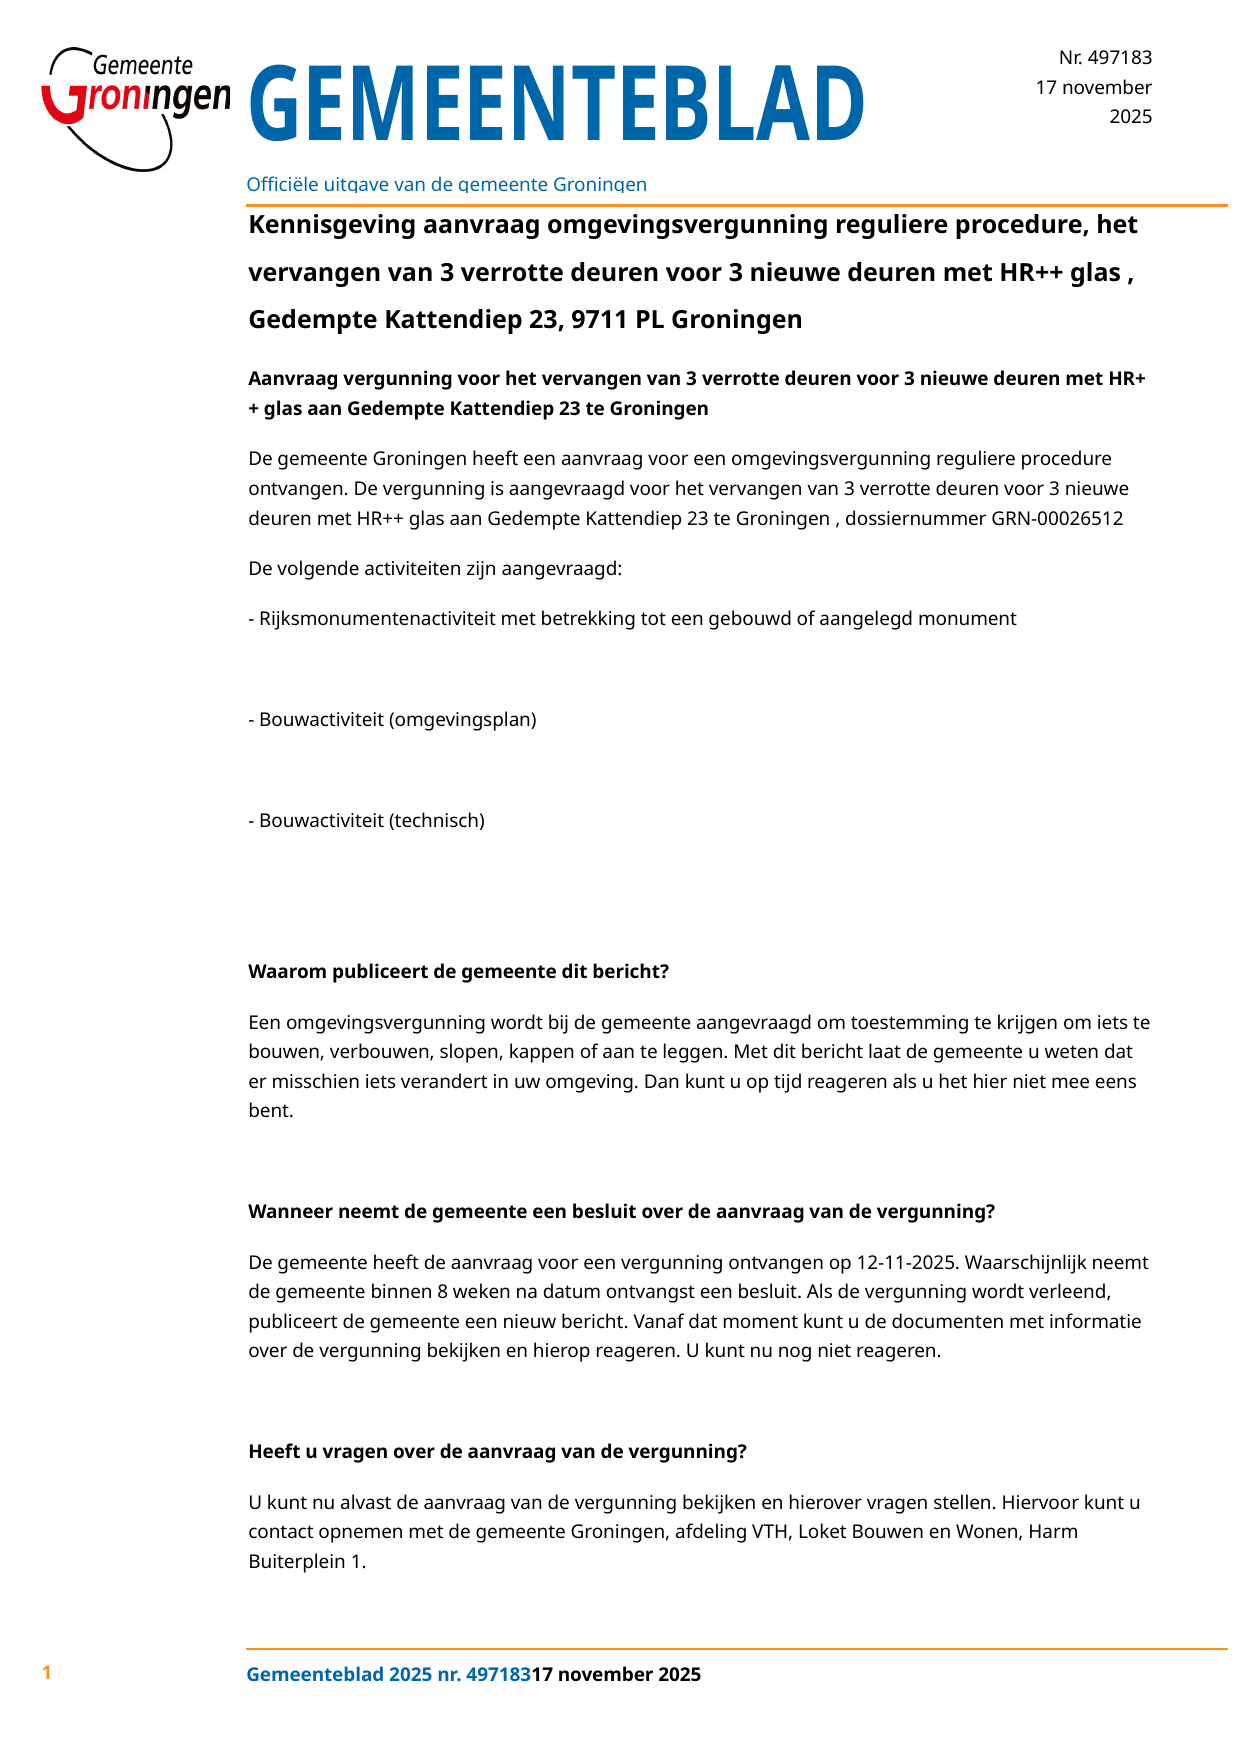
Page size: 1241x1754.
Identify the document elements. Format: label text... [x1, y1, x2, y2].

text De gemeente heeft de aanvraag voor een vergunning ontvangen op 12-11-2025. Waarschijnlijk neemt de gemeente binnen 8 weken na datum ontvangst een besluit. Als de vergunning wordt verleend, publiceert de gemeente een nieuw bericht. Vanaf dat moment kunt u de documenten met informatie over de vergunning bekijken en hierop reageren. U kunt nu nog niet reageren. [248, 1249, 1152, 1363]
text De gemeente Groningen heeft een aanvraag voor een omgevingsvergunning reguliere procedure ontvangen. De vergunning is aangevraagd voor het vervangen van 3 verrotte deuren voor 3 nieuwe deuren met HR++ glas aan Gedempte Kattendiep 23 te Groningen , dossiernummer GRN-00026512 [248, 446, 1152, 530]
text Kennisgeving aanvraag omgevingsvergunning reguliere procedure, het vervangen van 3 verrotte deuren voor 3 nieuwe deuren met HR++ glas , Gedempte Kattendiep 23, 9711 PL Groningen [248, 207, 1152, 336]
text Een omgevingsvergunning wordt bij de gemeente aangevraagd om toestemming te krijgen om iets te bouwen, verbouwen, slopen, kappen of aan te leggen. Met dit bericht laat de gemeente u weten dat er misschien iets verandert in uw omgeving. Dan kunt u op tijd reageren als u het hier niet mee eens bent. [248, 1009, 1152, 1123]
text - Bouwactiviteit (omgevingsplan) [248, 706, 1152, 732]
text U kunt nu alvast de aanvraag van de vergunning bekijken en hierover vragen stellen. Hiervoor kunt u contact opnemen met de gemeente Groningen, afdeling VTH, Loket Bouwen en Wonen, Harm Buiterplein 1. [248, 1489, 1152, 1574]
text De volgende activiteiten zijn aangevraagd: [248, 555, 1152, 581]
text Heeft u vragen over de aanvraag van de vergunning? [248, 1438, 1152, 1464]
text - Rijksmonumentenactiviteit met betrekking tot een gebouwd of aangelegd monument [248, 606, 1152, 631]
text Aanvraag vergunning voor het vervangen van 3 verrotte deuren voor 3 nieuwe deuren met HR++ glas aan Gedempte Kattendiep 23 te Groningen [248, 366, 1152, 421]
picture [41, 47, 231, 172]
text Waarom publiceert de gemeente dit bericht? [248, 958, 1152, 984]
text - Bouwactiviteit (technisch) [248, 807, 1152, 833]
text Wanneer neemt de gemeente een besluit over de aanvraag van de vergunning? [248, 1198, 1152, 1224]
